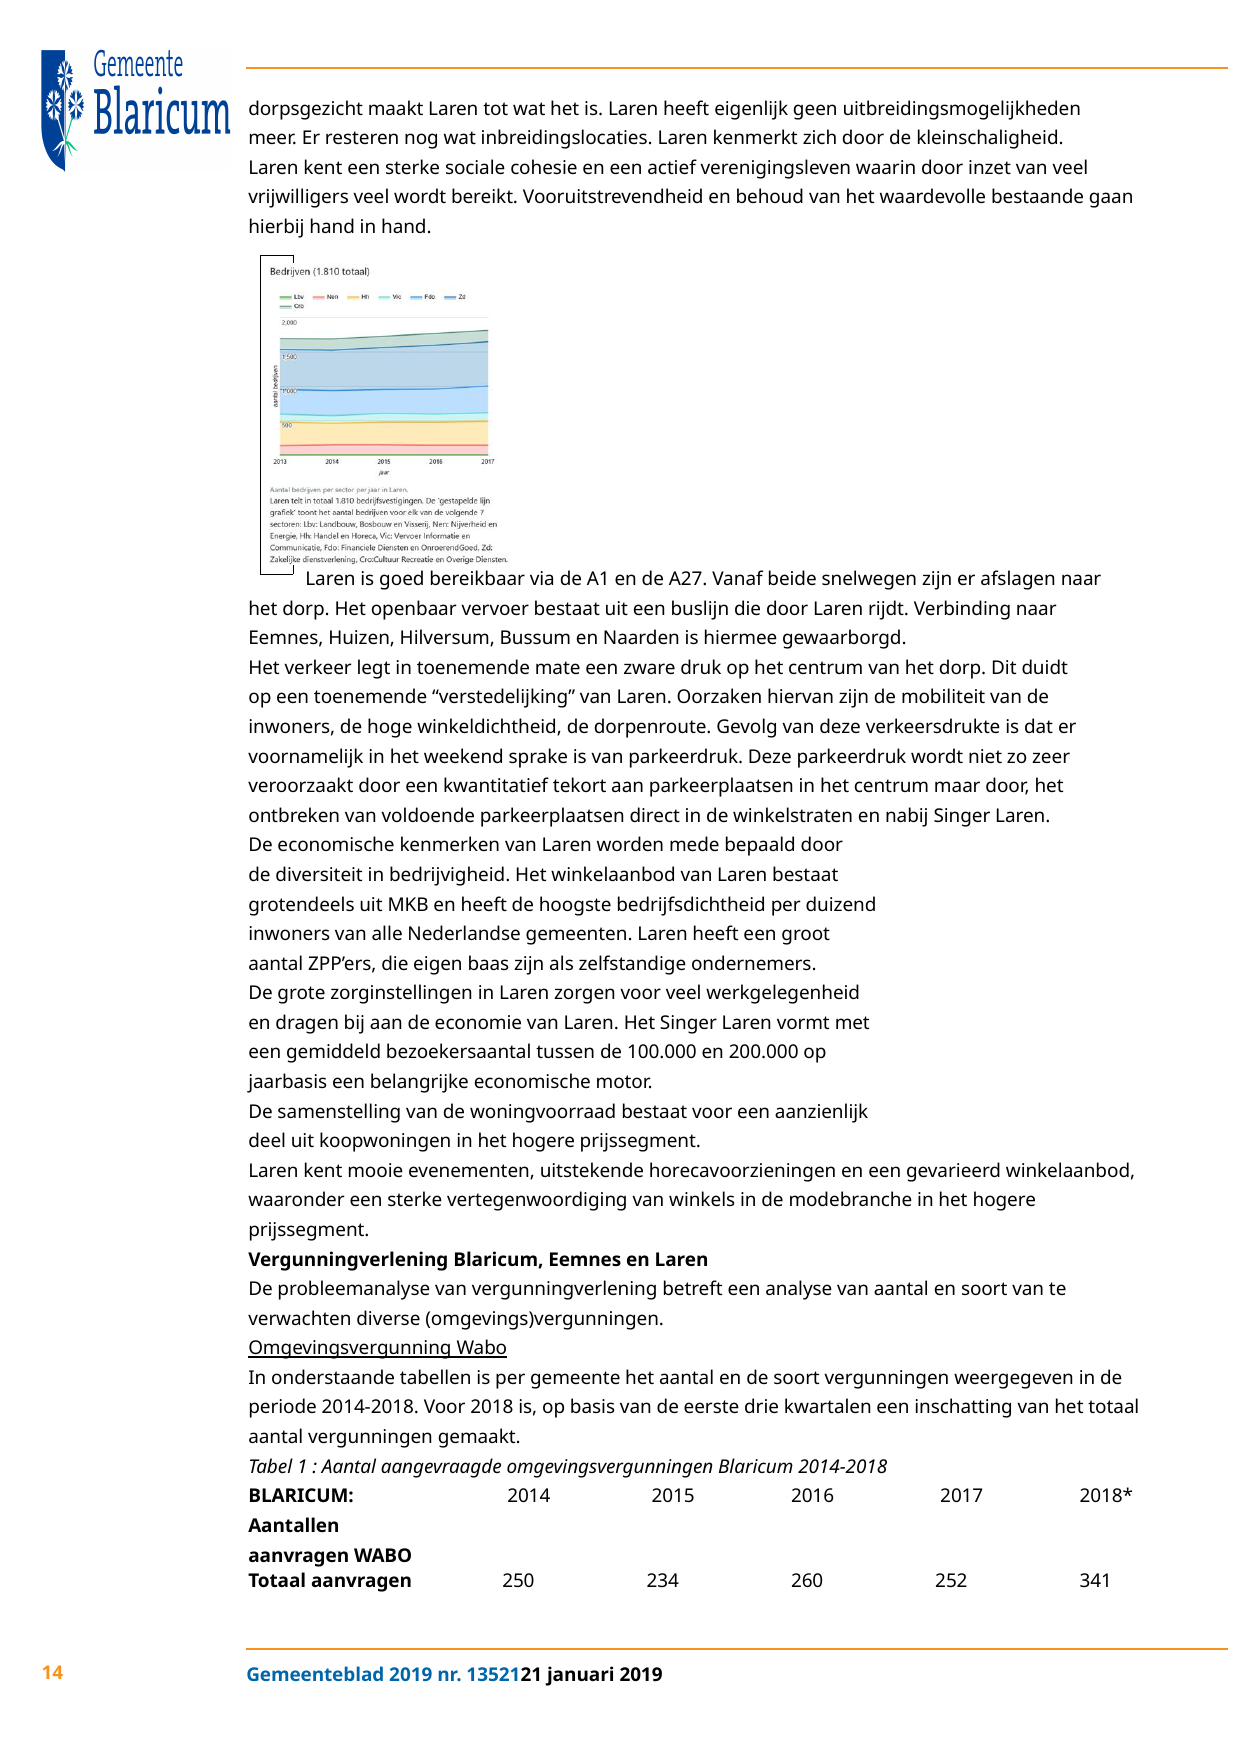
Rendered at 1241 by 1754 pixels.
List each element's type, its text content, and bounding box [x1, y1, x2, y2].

table_cell 234 [646, 1568, 718, 1593]
table_cell Totaal aanvragen [248, 1568, 430, 1593]
text Omgevingsvergunning Wabo [248, 1334, 1152, 1360]
table_header [574, 1483, 646, 1567]
text Het verkeer legt in toenemende mate een zware druk op het centrum van het dorp. Dit duidt [248, 654, 1152, 680]
text Laren kent een sterke sociale cohesie en een actief verenigingsleven waarin door inzet van veel vrijwilligers veel wordt bereikt. Vooruitstrevendheid en behoud van het waardevolle bestaande gaan hierbij hand in hand. [248, 154, 1152, 239]
text veroorzaakt door een kwantitatief tekort aan parkeerplaatsen in het centrum maar door, het [248, 772, 1152, 798]
text jaarbasis een belangrijke economische motor. [248, 1068, 1152, 1094]
text inwoners, de hoge winkeldichtheid, de dorpenroute. Gevolg van deze verkeersdrukte is dat er [248, 713, 1152, 739]
text De economische kenmerken van Laren worden mede bepaald door [248, 832, 1152, 857]
text Tabel 1 : Aantal aangevraagde omgevingsvergunningen Blaricum 2014-2018 [248, 1453, 1152, 1479]
table_header 2016 [791, 1483, 863, 1567]
text meer. Er resteren nog wat inbreidingslocaties. Laren kenmerkt zich door de kleinschaligheid. [248, 124, 1152, 150]
text Laren is goed bereikbaar via de A1 en de A27. Vanaf beide snelwegen zijn er afslagen naar [248, 243, 1152, 591]
text grotendeels uit MKB en heeft de hoogste bedrijfsdichtheid per duizend [248, 891, 1152, 917]
text In onderstaande tabellen is per gemeente het aantal en de soort vergunningen weergegeven in de periode 2014-2018. Voor 2018 is, op basis van de eerste drie kwartalen een inschatting van het totaal aantal vergunningen gemaakt. [248, 1364, 1152, 1449]
table_cell [1007, 1568, 1079, 1593]
text de diversiteit in bedrijvigheid. Het winkelaanbod van Laren bestaat [248, 861, 1152, 887]
table_cell 341 [1079, 1568, 1152, 1593]
table_header [863, 1483, 935, 1567]
table_cell [574, 1568, 646, 1593]
table_cell 260 [791, 1568, 863, 1593]
table_header 2015 [646, 1483, 718, 1567]
table_header [1007, 1483, 1079, 1567]
text ontbreken van voldoende parkeerplaatsen direct in de winkelstraten en nabij Singer Laren. [248, 802, 1152, 828]
text Eemnes, Huizen, Hilversum, Bussum en Naarden is hiermee gewaarborgd. [248, 624, 1152, 650]
text en dragen bij aan de economie van Laren. Het Singer Laren vormt met [248, 1009, 1152, 1035]
table_header [719, 1483, 791, 1567]
text Laren kent mooie evenementen, uitstekende horecavoorzieningen en een gevarieerd winkelaanbod, waaronder een sterke vertegenwoordiging van winkels in de modebranche in het hogere prijssegment. [248, 1157, 1152, 1242]
text op een toenemende “verstedelijking” van Laren. Oorzaken hiervan zijn de mobiliteit van de [248, 684, 1152, 709]
text De samenstelling van de woningvoorraad bestaat voor een aanzienlijk [248, 1098, 1152, 1124]
table_header BLARICUM: Aantallen aanvragen WABO [248, 1483, 430, 1567]
text aantal ZPP’ers, die eigen baas zijn als zelfstandige ondernemers. [248, 950, 1152, 976]
text De grote zorginstellingen in Laren zorgen voor veel werkgelegenheid [248, 979, 1152, 1005]
table_cell 252 [935, 1568, 1007, 1593]
table_header 2017 [935, 1483, 1007, 1567]
text inwoners van alle Nederlandse gemeenten. Laren heeft een groot [248, 920, 1152, 946]
table_cell 250 [502, 1568, 574, 1593]
table_header 2014 [502, 1483, 574, 1567]
table_cell [430, 1568, 502, 1593]
text Vergunningverlening Blaricum, Eemnes en Laren [248, 1246, 1152, 1272]
text het dorp. Het openbaar vervoer bestaat uit een buslijn die door Laren rijdt. Verbinding naar [248, 595, 1152, 621]
text De probleemanalyse van vergunningverlening betreft een analyse van aantal en soort van te verwachten diverse (omgevings)vergunningen. [248, 1275, 1152, 1331]
table_header 2018* [1079, 1483, 1152, 1567]
table_cell [863, 1568, 935, 1593]
picture [268, 263, 514, 565]
text voornamelijk in het weekend sprake is van parkeerdruk. Deze parkeerdruk wordt niet zo zeer [248, 743, 1152, 769]
text deel uit koopwoningen in het hogere prijssegment. [248, 1127, 1152, 1153]
table_header [430, 1483, 502, 1567]
text een gemiddeld bezoekersaantal tussen de 100.000 en 200.000 op [248, 1039, 1152, 1064]
table_cell [719, 1568, 791, 1593]
text dorpsgezicht maakt Laren tot wat het is. Laren heeft eigenlijk geen uitbreidingsmogelijkheden [248, 95, 1152, 121]
picture [41, 47, 231, 172]
